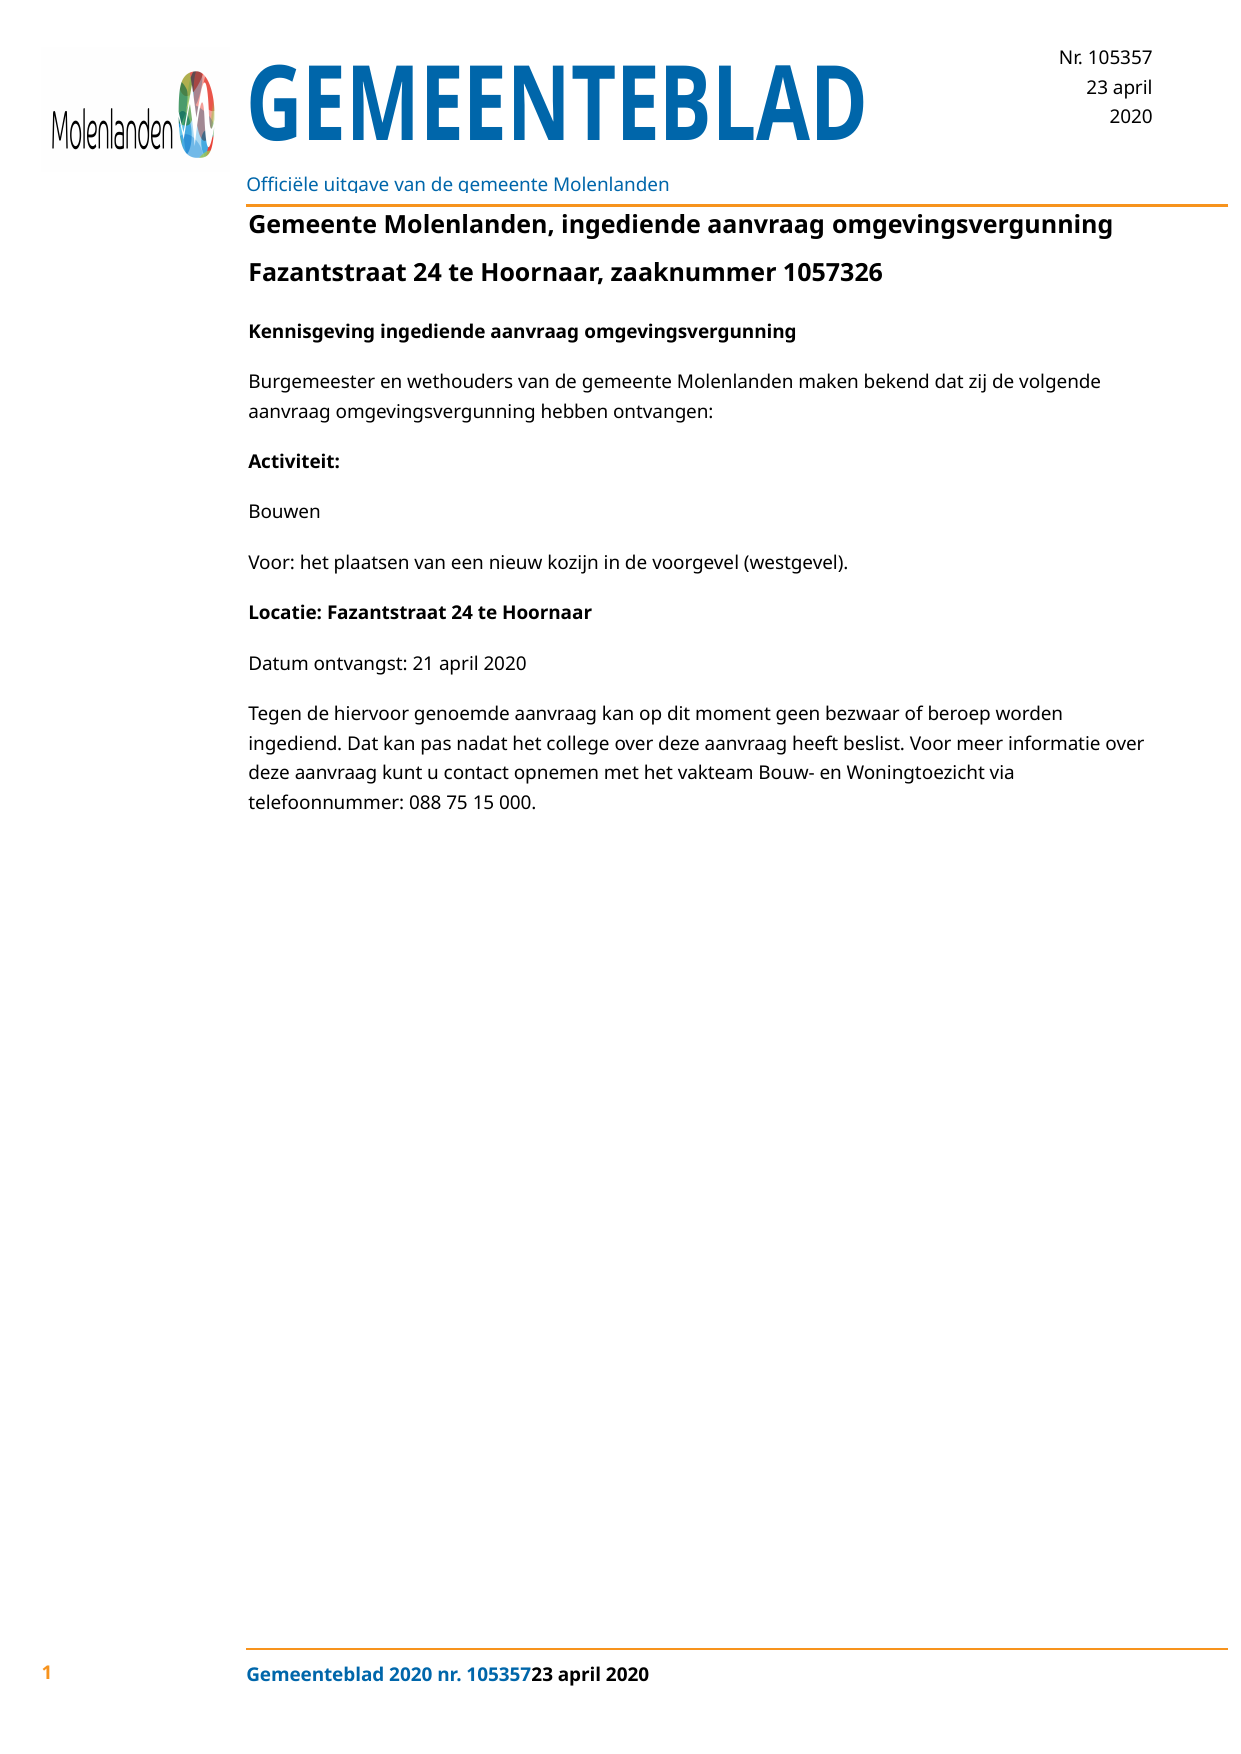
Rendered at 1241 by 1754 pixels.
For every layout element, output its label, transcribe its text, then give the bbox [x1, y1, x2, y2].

text Bouwen [248, 499, 1152, 524]
text Tegen de hiervoor genoemde aanvraag kan op dit moment geen bezwaar of beroep worden ingediend. Dat kan pas nadat het college over deze aanvraag heeft beslist. Voor meer informatie over deze aanvraag kunt u contact opnemen met het vakteam Bouw- en Woningtoezicht via telefoonnummer: 088 75 15 000. [248, 700, 1152, 815]
text Voor: het plaatsen van een nieuw kozijn in de voorgevel (westgevel). [248, 549, 1152, 575]
picture [41, 47, 231, 172]
text Burgemeester en wethouders van de gemeente Molenlanden maken bekend dat zij de volgende aanvraag omgevingsvergunning hebben ontvangen: [248, 368, 1152, 424]
text Activiteit: [248, 448, 1152, 474]
text Locatie: Fazantstraat 24 te Hoornaar [248, 599, 1152, 625]
text Datum ontvangst: 21 april 2020 [248, 650, 1152, 676]
text Gemeente Molenlanden, ingediende aanvraag omgevingsvergunning Fazantstraat 24 te Hoornaar, zaaknummer 1057326 [248, 207, 1152, 288]
text Kennisgeving ingediende aanvraag omgevingsvergunning [248, 318, 1152, 344]
